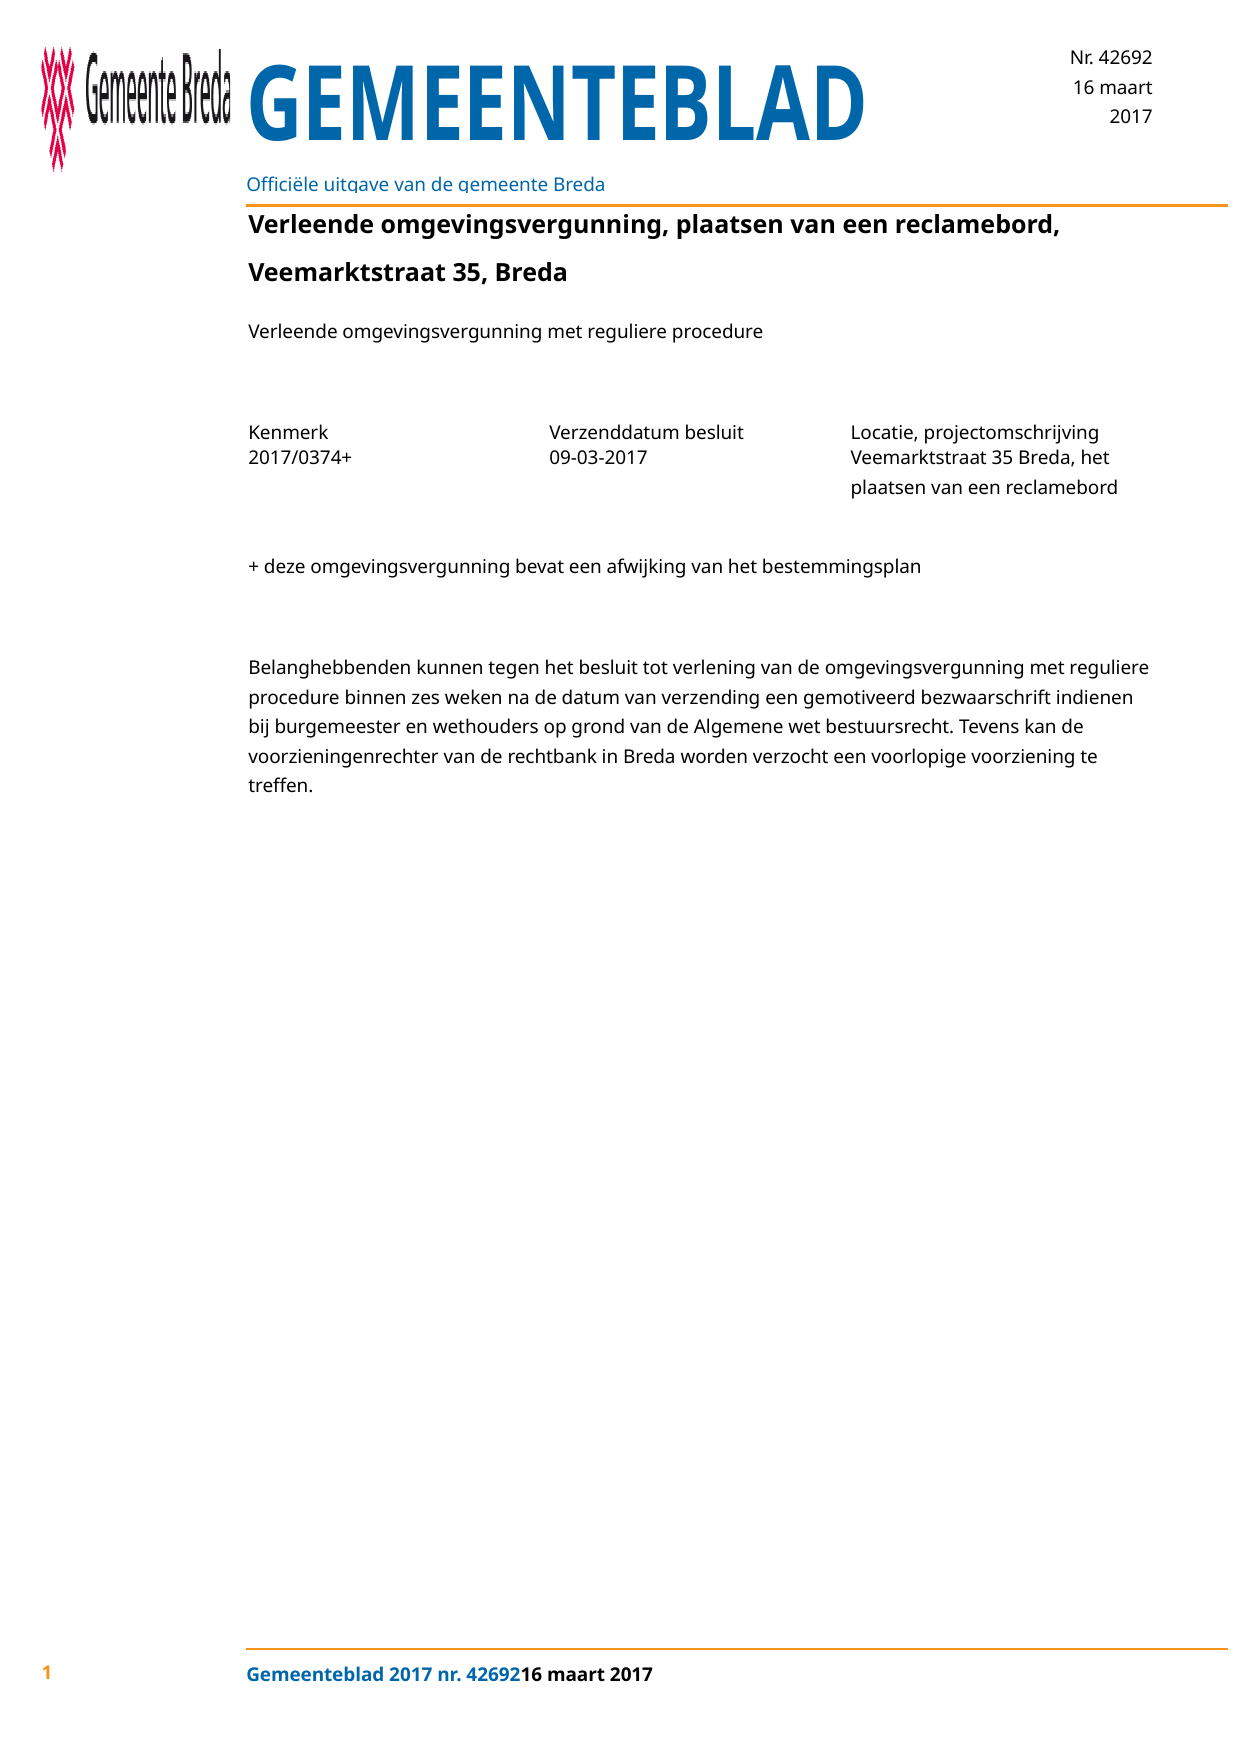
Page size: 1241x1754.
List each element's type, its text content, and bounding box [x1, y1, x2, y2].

text Verleende omgevingsvergunning, plaatsen van een reclamebord, Veemarktstraat 35, Breda [248, 207, 1152, 288]
table_cell 09-03-2017 [549, 445, 850, 500]
table_header Kenmerk [248, 419, 549, 444]
table_header Verzenddatum besluit [549, 419, 850, 444]
picture [41, 47, 231, 172]
table_header Locatie, projectomschrijving [850, 419, 1152, 444]
text + deze omgevingsvergunning bevat een afwijking van het bestemmingsplan [248, 553, 1152, 579]
text Verleende omgevingsvergunning met reguliere procedure [248, 318, 1152, 344]
table_cell 2017/0374+ [248, 445, 549, 500]
table_cell Veemarktstraat 35 Breda, het plaatsen van een reclamebord [850, 445, 1152, 500]
text Belanghebbenden kunnen tegen het besluit tot verlening van de omgevingsvergunning met reguliere procedure binnen zes weken na de datum van verzending een gemotiveerd bezwaarschrift indienen bij burgemeester en wethouders op grond van de Algemene wet bestuursrecht. Tevens kan de voorzieningenrechter van de rechtbank in Breda worden verzocht een voorlopige voorziening te treffen. [248, 654, 1152, 798]
